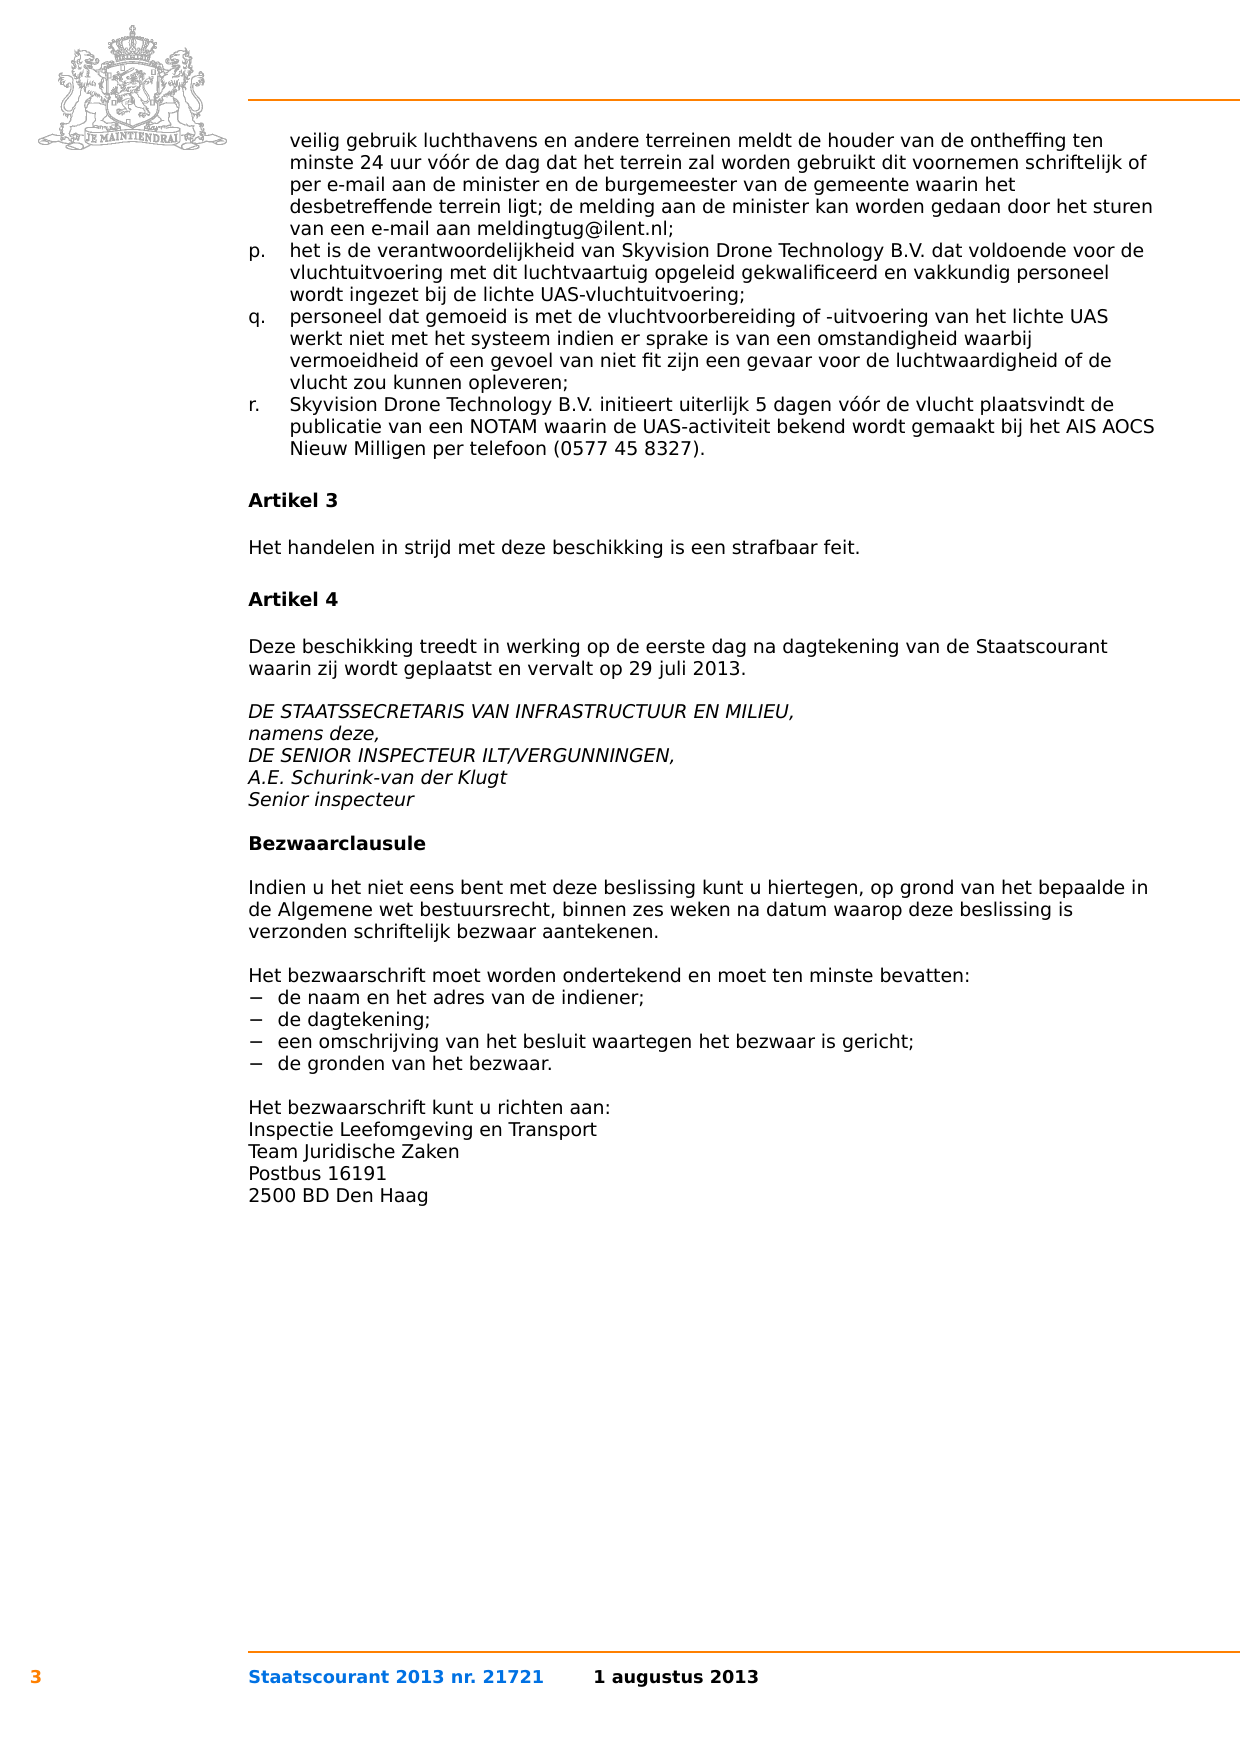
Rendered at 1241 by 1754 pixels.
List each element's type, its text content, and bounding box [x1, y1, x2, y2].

text Bezwaarclausule [248, 833, 1163, 855]
text Team Juridische Zaken [248, 1141, 1163, 1162]
text Het handelen in strijd met deze beschikking is een strafbaar feit. [248, 537, 1163, 558]
text q. personeel dat gemoeid is met de vluchtvoorbereiding of -uitvoering van het lichte UAS werkt niet met het systeem indien er sprake is van een omstandigheid waarbij vermoeidheid of een gevoel van niet fit zijn een gevaar voor de luchtwaardigheid of de vlucht zou kunnen opleveren; [248, 306, 1163, 394]
text Indien u het niet eens bent met deze beslissing kunt u hiertegen, op grond van het bepaalde in de Algemene wet bestuursrecht, binnen zes weken na datum waarop deze beslissing is verzonden schriftelijk bezwaar aantekenen. [248, 877, 1163, 943]
text r. Skyvision Drone Technology B.V. initieert uiterlijk 5 dagen vóór de vlucht plaatsvindt de publicatie van een NOTAM waarin de UAS-activiteit bekend wordt gemaakt bij het AIS AOCS Nieuw Milligen per telefoon (0577 45 8327). [248, 394, 1163, 459]
text − de gronden van het bezwaar. [248, 1053, 1163, 1075]
text p. het is de verantwoordelijkheid van Skyvision Drone Technology B.V. dat voldoende voor de vluchtuitvoering met dit luchtvaartuig opgeleid gekwalificeerd en vakkundig personeel wordt ingezet bij de lichte UAS-vluchtuitvoering; [248, 240, 1163, 306]
text Postbus 16191 [248, 1162, 1163, 1184]
text Het bezwaarschrift kunt u richten aan: [248, 1097, 1163, 1118]
text 2500 BD Den Haag [248, 1184, 1163, 1206]
subtitle Artikel 4 [248, 588, 1163, 611]
text − een omschrijving van het besluit waartegen het bezwaar is gericht; [248, 1031, 1163, 1053]
text − de naam en het adres van de indiener; [248, 987, 1163, 1009]
text Deze beschikking treedt in werking op de eerste dag na dagtekening van de Staatscourant waarin zij wordt geplaatst en vervalt op 29 juli 2013. [248, 636, 1163, 679]
text veilig gebruik luchthavens en andere terreinen meldt de houder van de ontheffing ten minste 24 uur vóór de dag dat het terrein zal worden gebruikt dit voornemen schriftelijk of per e-mail aan de minister en de burgemeester van de gemeente waarin het desbetreffende terrein ligt; de melding aan de minister kan worden gedaan door het sturen van een e-mail aan meldingtug@ilent.nl; [248, 130, 1163, 240]
text Inspectie Leefomgeving en Transport [248, 1118, 1163, 1141]
subtitle Artikel 3 [248, 489, 1163, 512]
text − de dagtekening; [248, 1009, 1163, 1031]
text DE STAATSSECRETARIS VAN INFRASTRUCTUUR EN MILIEU, namens deze, DE SENIOR INSPECTEUR ILT/VERGUNNINGEN, A.E. Schurink-van der Klugt Senior inspecteur [248, 701, 1163, 811]
text Het bezwaarschrift moet worden ondertekend en moet ten minste bevatten: [248, 965, 1163, 987]
picture [38, 25, 227, 150]
